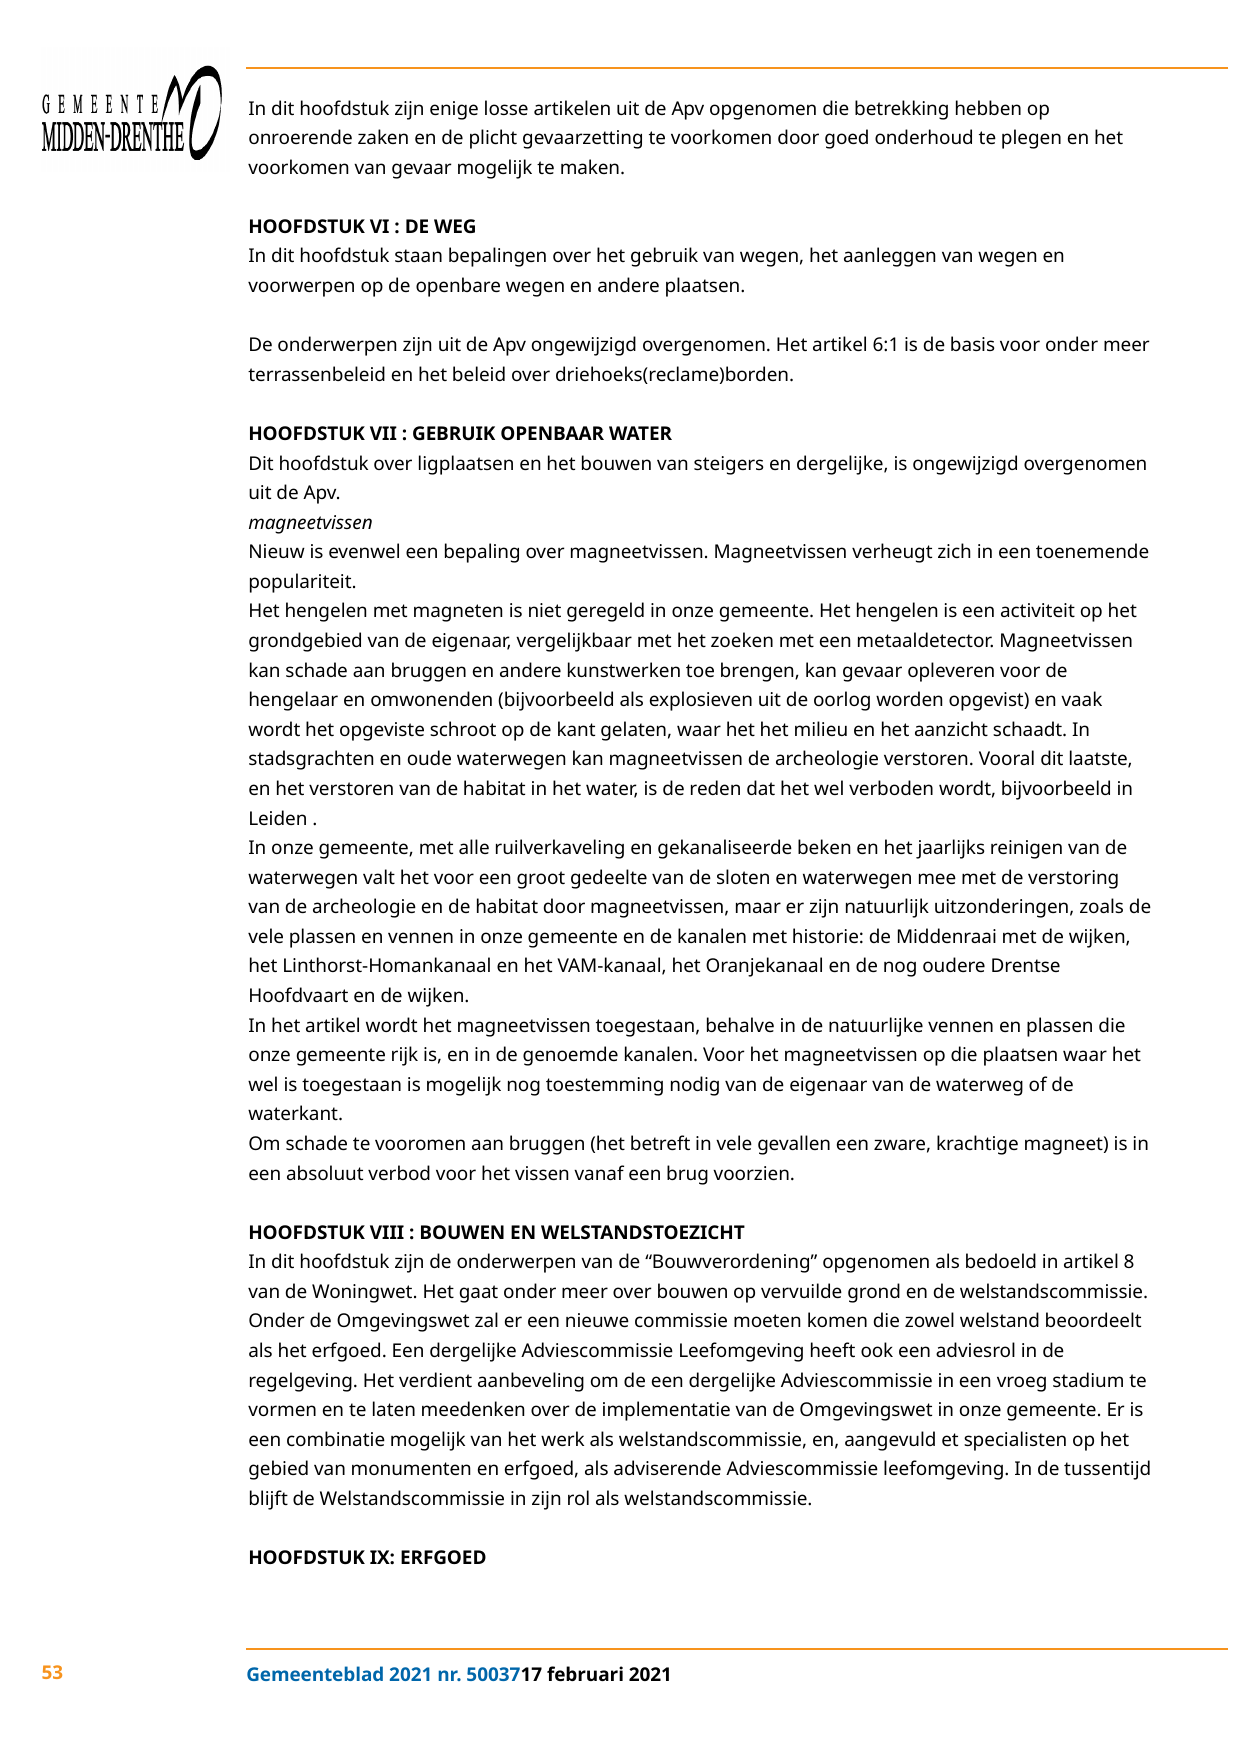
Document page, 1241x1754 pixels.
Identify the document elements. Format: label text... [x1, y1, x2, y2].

text Dit hoofdstuk over ligplaatsen en het bouwen van steigers en dergelijke, is ongewijzigd overgenomen uit de Apv. [248, 450, 1152, 505]
text HOOFDSTUK VIII : BOUWEN EN WELSTANDSTOEZICHT [248, 1219, 1152, 1245]
text De onderwerpen zijn uit de Apv ongewijzigd overgenomen. Het artikel 6:1 is de basis voor onder meer terrassenbeleid en het beleid over driehoeks(reclame)borden. [248, 331, 1152, 387]
text HOOFDSTUK VI : DE WEG [248, 213, 1152, 239]
text Om schade te vooromen aan bruggen (het betreft in vele gevallen een zware, krachtige magneet) is in een absoluut verbod voor het vissen vanaf een brug voorzien. [248, 1130, 1152, 1186]
text HOOFDSTUK IX: ERFGOED [248, 1544, 1152, 1570]
text In dit hoofdstuk staan bepalingen over het gebruik van wegen, het aanleggen van wegen en voorwerpen op de openbare wegen en andere plaatsen. [248, 243, 1152, 298]
text Het hengelen met magneten is niet geregeld in onze gemeente. Het hengelen is een activiteit op het grondgebied van de eigenaar, vergelijkbaar met het zoeken met een metaaldetector. Magneetvissen kan schade aan bruggen en andere kunstwerken toe brengen, kan gevaar opleveren voor de hengelaar en omwonenden (bijvoorbeeld als explosieven uit de oorlog worden opgevist) en vaak wordt het opgeviste schroot op de kant gelaten, waar het het milieu en het aanzicht schaadt. In stadsgrachten en oude waterwegen kan magneetvissen de archeologie verstoren. Vooral dit laatste, en het verstoren van de habitat in het water, is de reden dat het wel verboden wordt, bijvoorbeeld in Leiden . [248, 598, 1152, 831]
text In dit hoofdstuk zijn enige losse artikelen uit de Apv opgenomen die betrekking hebben op onroerende zaken en de plicht gevaarzetting te voorkomen door goed onderhoud te plegen en het voorkomen van gevaar mogelijk te maken. [248, 95, 1152, 180]
text Nieuw is evenwel een bepaling over magneetvissen. Magneetvissen verheugt zich in een toenemende populariteit. [248, 538, 1152, 594]
text In dit hoofdstuk zijn de onderwerpen van de “Bouwverordening” opgenomen als bedoeld in artikel 8 van de Woningwet. Het gaat onder meer over bouwen op vervuilde grond en de welstandscommissie. Onder de Omgevingswet zal er een nieuwe commissie moeten komen die zowel welstand beoordeelt als het erfgoed. Een dergelijke Adviescommissie Leefomgeving heeft ook een adviesrol in de regelgeving. Het verdient aanbeveling om de een dergelijke Adviescommissie in een vroeg stadium te vormen en te laten meedenken over de implementatie van de Omgevingswet in onze gemeente. Er is een combinatie mogelijk van het werk als welstandscommissie, en, aangevuld et specialisten op het gebied van monumenten en erfgoed, als adviserende Adviescommissie leefomgeving. In de tussentijd blijft de Welstandscommissie in zijn rol als welstandscommissie. [248, 1248, 1152, 1511]
text HOOFDSTUK VII : GEBRUIK OPENBAAR WATER [248, 420, 1152, 446]
text In het artikel wordt het magneetvissen toegestaan, behalve in de natuurlijke vennen en plassen die onze gemeente rijk is, en in de genoemde kanalen. Voor het magneetvissen op die plaatsen waar het wel is toegestaan is mogelijk nog toestemming nodig van de eigenaar van de waterweg of de waterkant. [248, 1012, 1152, 1126]
text In onze gemeente, met alle ruilverkaveling en gekanaliseerde beken en het jaarlijks reinigen van de waterwegen valt het voor een groot gedeelte van de sloten en waterwegen mee met de verstoring van de archeologie en de habitat door magneetvissen, maar er zijn natuurlijk uitzonderingen, zoals de vele plassen en vennen in onze gemeente en de kanalen met historie: de Middenraai met de wijken, het Linthorst-Homankanaal en het VAM-kanaal, het Oranjekanaal en de nog oudere Drentse Hoofdvaart en de wijken. [248, 834, 1152, 1008]
picture [41, 47, 231, 172]
text magneetvissen [248, 509, 1152, 535]
